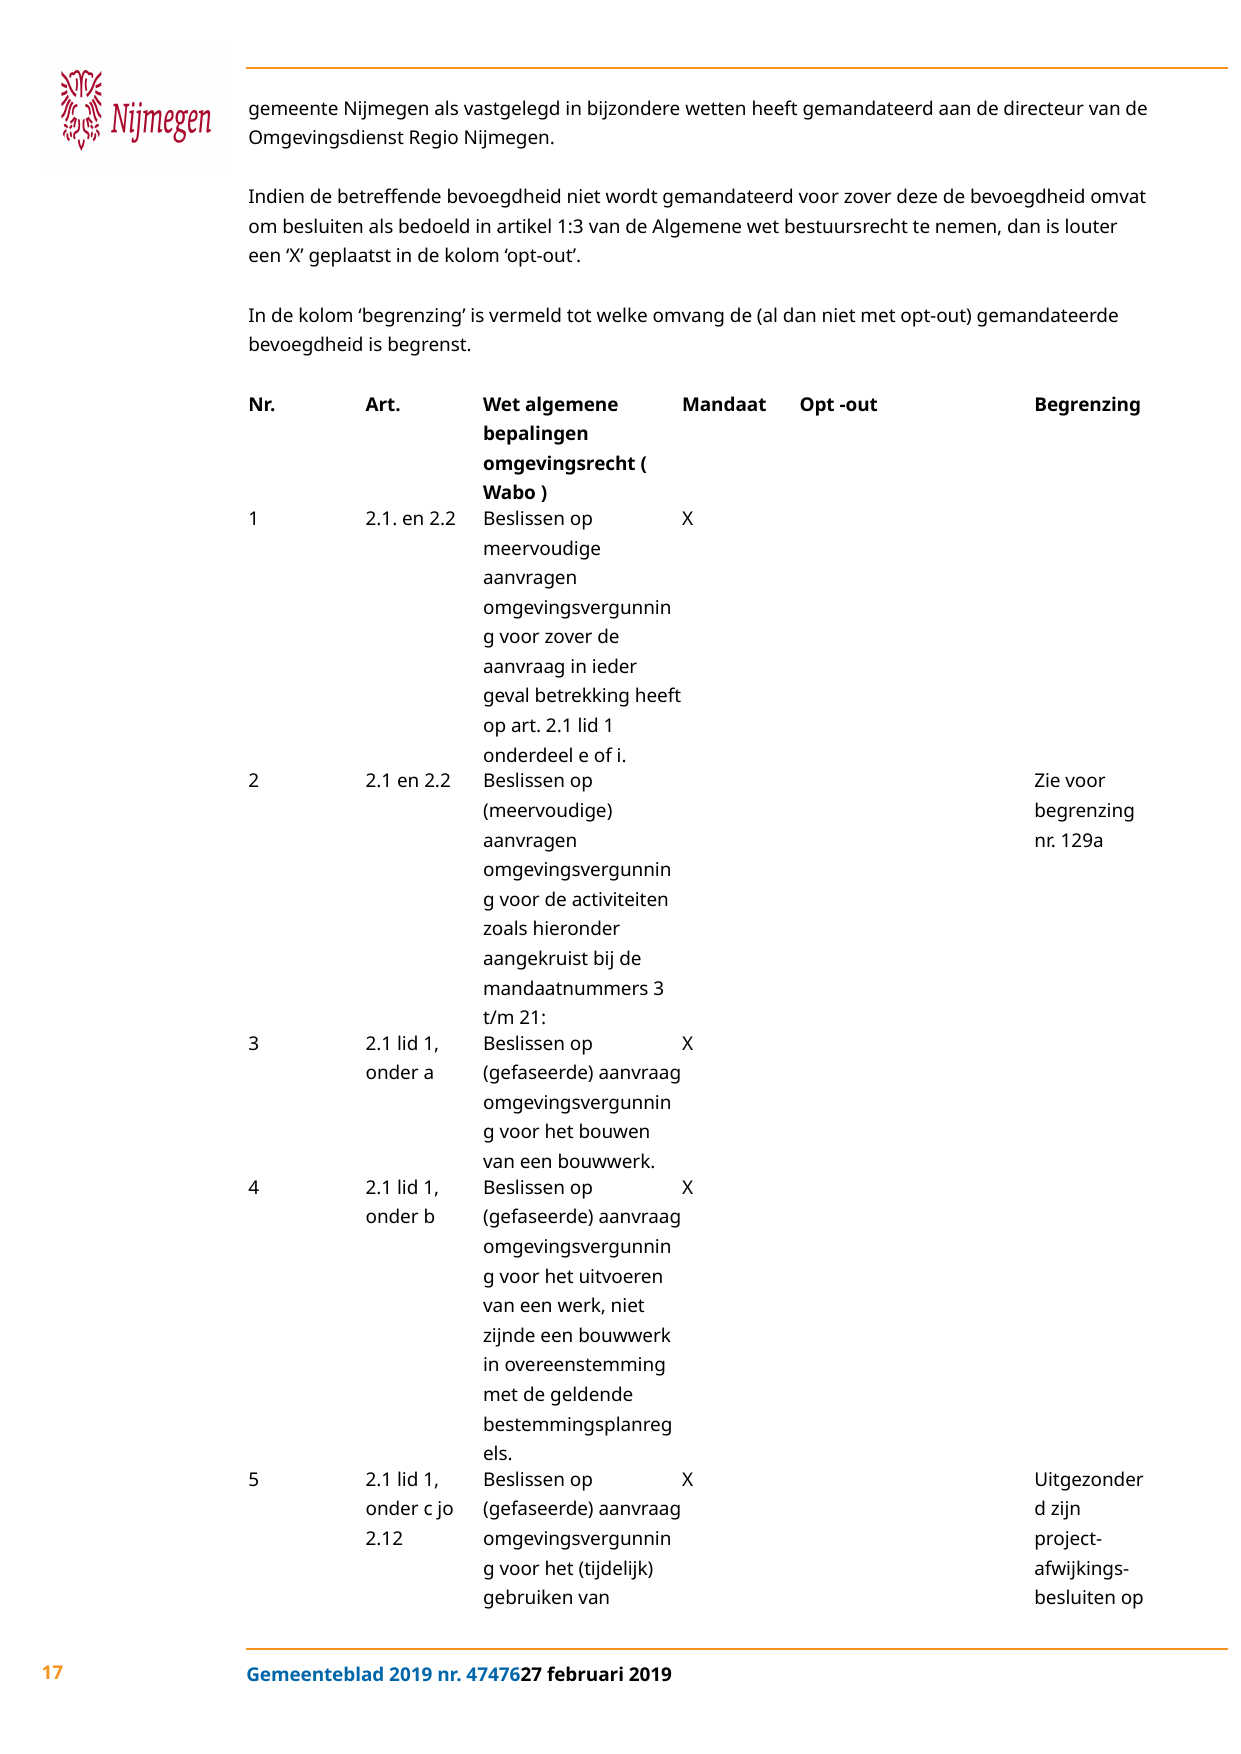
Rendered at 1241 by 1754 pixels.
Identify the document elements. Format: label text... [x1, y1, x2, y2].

table_cell [799, 1174, 1034, 1466]
table_cell 2.1 en 2.2 [365, 768, 483, 1030]
picture [41, 47, 231, 172]
table_cell 2.1 lid 1, onder a [365, 1030, 483, 1174]
table_cell 5 [248, 1466, 365, 1610]
table_cell [799, 1466, 1034, 1610]
table_header Opt -out [799, 391, 1034, 505]
table_cell Zie voor begrenzing nr. 129a [1034, 768, 1152, 1030]
table_header Nr. [248, 391, 365, 505]
table_cell 1 [248, 505, 365, 768]
table_header Art. [365, 391, 483, 505]
table_cell 4 [248, 1174, 365, 1466]
table_cell [799, 768, 1034, 1030]
table_cell Beslissen op (meervoudige) aanvragen omgevingsvergunning voor de activiteiten zoals hieronder aangekruist bij de mandaatnummers 3 t/m 21: [483, 768, 682, 1030]
table_header Wet algemene bepalingen omgevingsrecht ( Wabo ) [483, 391, 682, 505]
table_cell Beslissen op (gefaseerde) aanvraag omgevingsvergunning voor het uitvoeren van een werk, niet zijnde een bouwwerk in overeenstemming met de geldende bestemmingsplanregels. [483, 1174, 682, 1466]
text Indien de betreffende bevoegdheid niet wordt gemandateerd voor zover deze de bevoegdheid omvat om besluiten als bedoeld in artikel 1:3 van de Algemene wet bestuursrecht te nemen, dan is louter een ‘X’ geplaatst in de kolom ‘opt-out’. [248, 183, 1152, 268]
table_cell [1034, 1174, 1152, 1466]
table_cell [682, 768, 799, 1030]
table_cell X [682, 505, 799, 768]
table_cell X [682, 1030, 799, 1174]
table_cell X [682, 1174, 799, 1466]
table_cell 2.1. en 2.2 [365, 505, 483, 768]
table_cell 3 [248, 1030, 365, 1174]
table_cell Beslissen op meervoudige aanvragen omgevingsvergunning voor zover de aanvraag in ieder geval betrekking heeft op art. 2.1 lid 1 onderdeel e of i. [483, 505, 682, 768]
text gemeente Nijmegen als vastgelegd in bijzondere wetten heeft gemandateerd aan de directeur van de Omgevingsdienst Regio Nijmegen. [248, 95, 1152, 150]
table_cell [1034, 505, 1152, 768]
table_cell X [682, 1466, 799, 1610]
table_cell 2.1 lid 1, onder b [365, 1174, 483, 1466]
table_header Mandaat [682, 391, 799, 505]
text In de kolom ‘begrenzing’ is vermeld tot welke omvang de (al dan niet met opt-out) gemandateerde bevoegdheid is begrenst. [248, 302, 1152, 357]
table_header Begrenzing [1034, 391, 1152, 505]
table_cell [1034, 1030, 1152, 1174]
table_cell Beslissen op (gefaseerde) aanvraag omgevingsvergunning voor het (tijdelijk) gebruiken van [483, 1466, 682, 1610]
table_cell 2 [248, 768, 365, 1030]
table_cell Uitgezonderd zijn project-afwijkings-besluiten op [1034, 1466, 1152, 1610]
table_cell 2.1 lid 1, onder c jo 2.12 [365, 1466, 483, 1610]
table_cell [799, 1030, 1034, 1174]
table_cell Beslissen op (gefaseerde) aanvraag omgevingsvergunning voor het bouwen van een bouwwerk. [483, 1030, 682, 1174]
table_cell [799, 505, 1034, 768]
